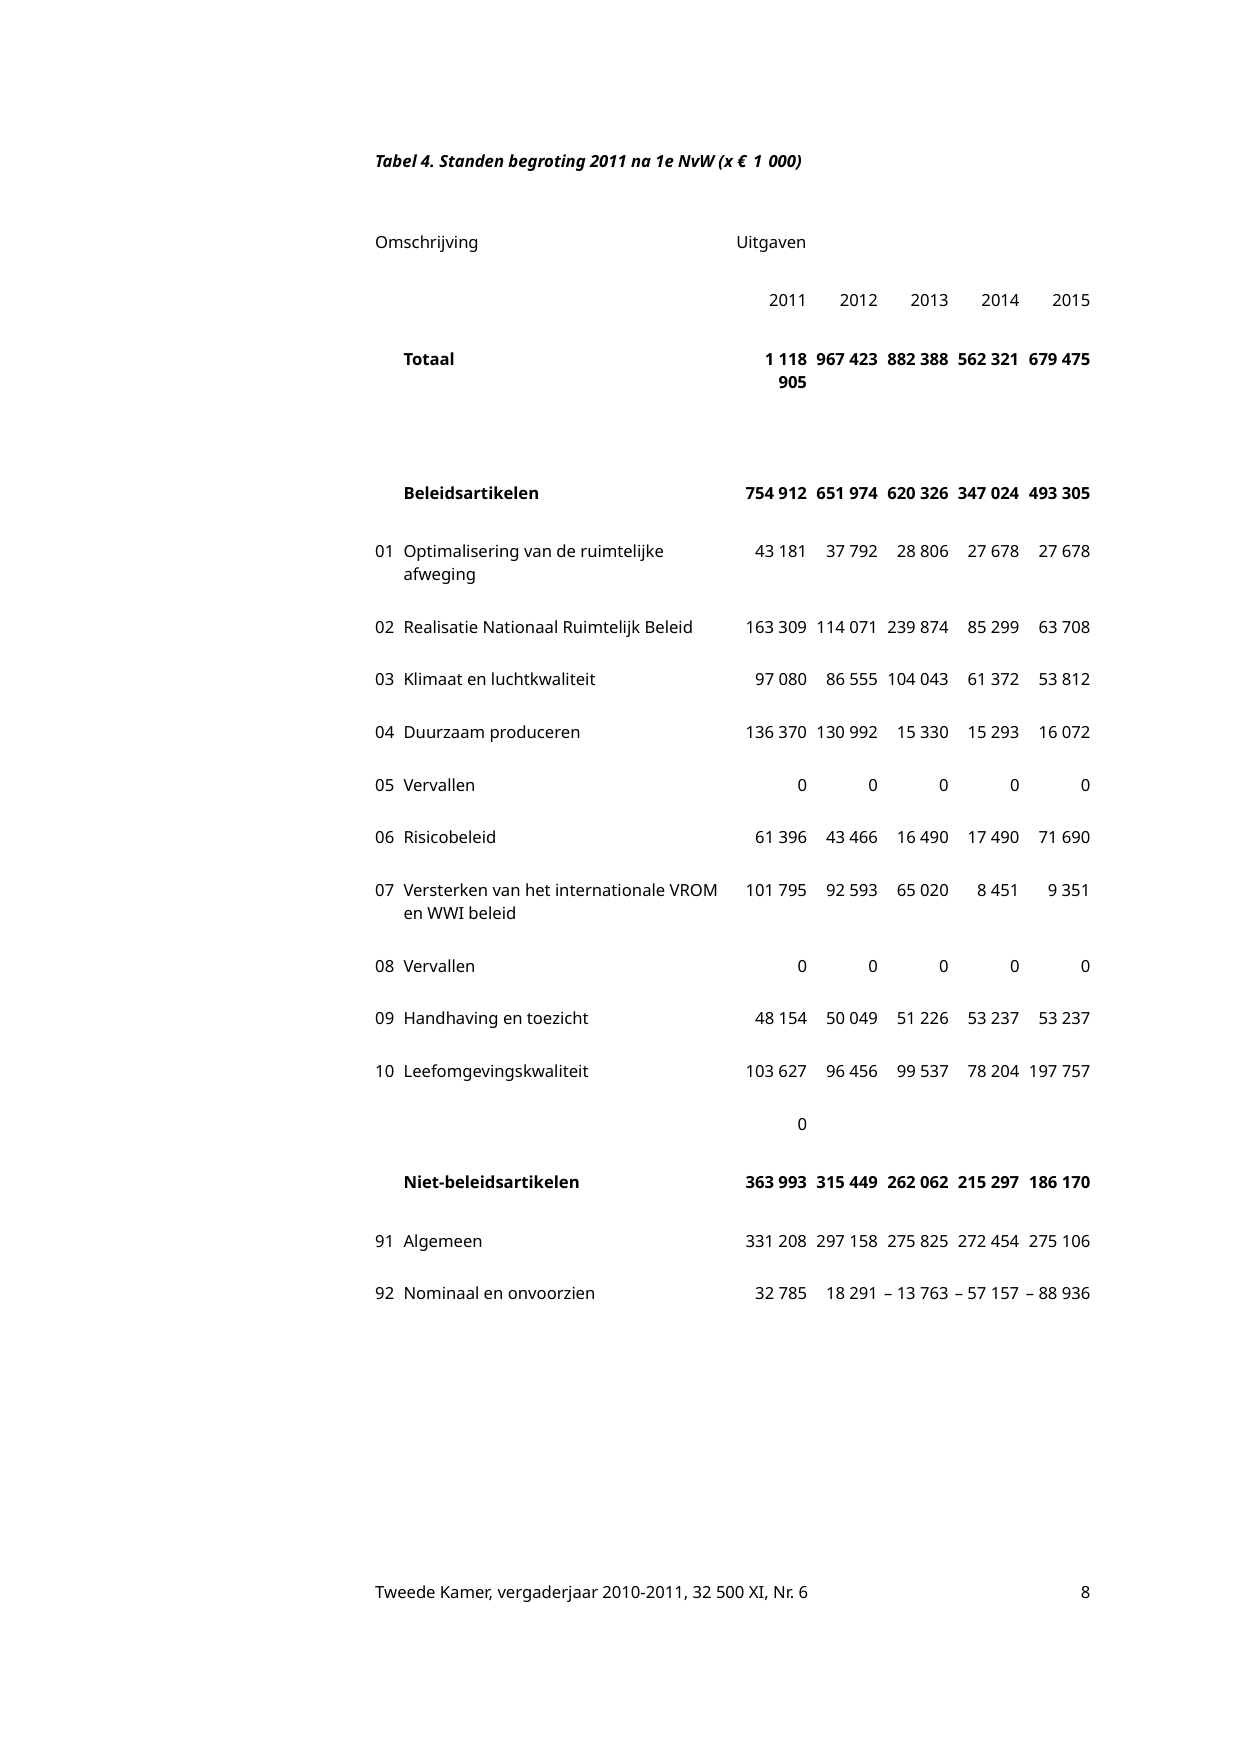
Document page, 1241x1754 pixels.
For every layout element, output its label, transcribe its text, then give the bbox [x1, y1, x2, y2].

table_cell [375, 289, 403, 347]
table_cell 92 [375, 1282, 403, 1334]
table_cell 0 [807, 954, 878, 1007]
table_cell [403, 1112, 736, 1171]
table_cell 18 291 [807, 1282, 878, 1334]
table_cell 27 678 [949, 540, 1019, 615]
table_cell 101 795 [736, 879, 807, 954]
table_cell Algemeen [403, 1229, 736, 1282]
table_cell 0 [878, 773, 948, 826]
table_cell 97 080 [736, 668, 807, 721]
table_cell 0 [807, 773, 878, 826]
table_cell 493 305 [1019, 481, 1090, 540]
table_cell [375, 348, 403, 423]
table_cell – 88 936 [1019, 1282, 1090, 1334]
table_cell 163 309 [736, 615, 807, 668]
table_cell [807, 423, 878, 481]
table_cell [375, 1112, 403, 1171]
table_cell 0 [949, 773, 1019, 826]
table_cell – 57 157 [949, 1282, 1019, 1334]
table_cell 2014 [949, 289, 1019, 347]
table_cell 186 170 [1019, 1171, 1090, 1229]
table_cell 651 974 [807, 481, 878, 540]
table_cell 130 992 [807, 721, 878, 773]
table_cell 315 449 [807, 1171, 878, 1229]
table_header [1019, 231, 1090, 289]
table_cell 272 454 [949, 1229, 1019, 1282]
table_cell [375, 1171, 403, 1229]
table_cell Totaal [403, 348, 736, 423]
table_cell 679 475 [1019, 348, 1090, 423]
table_cell [878, 1112, 948, 1171]
table_cell 04 [375, 721, 403, 773]
table_cell 262 062 [878, 1171, 948, 1229]
table_cell 03 [375, 668, 403, 721]
table_header [949, 231, 1019, 289]
table_cell [375, 481, 403, 540]
table_cell 197 757 [1019, 1060, 1090, 1112]
table_cell 275 825 [878, 1229, 948, 1282]
table_cell 215 297 [949, 1171, 1019, 1229]
table_cell 239 874 [878, 615, 948, 668]
table_cell 85 299 [949, 615, 1019, 668]
table_cell [403, 289, 736, 347]
table_cell [1019, 423, 1090, 481]
table_cell [403, 423, 736, 481]
table_cell 2012 [807, 289, 878, 347]
table_cell 16 072 [1019, 721, 1090, 773]
table_cell – 13 763 [878, 1282, 948, 1334]
table_cell 2015 [1019, 289, 1090, 347]
table_header Uitgaven [736, 231, 807, 289]
table_cell 754 912 [736, 481, 807, 540]
table_cell 53 237 [1019, 1007, 1090, 1059]
table_cell [807, 1112, 878, 1171]
table_cell 882 388 [878, 348, 948, 423]
table_cell 27 678 [1019, 540, 1090, 615]
table_header Omschrijving [375, 231, 736, 289]
table_cell 96 456 [807, 1060, 878, 1112]
table_cell 562 321 [949, 348, 1019, 423]
table_cell 50 049 [807, 1007, 878, 1059]
table_cell 275 106 [1019, 1229, 1090, 1282]
table_cell 71 690 [1019, 826, 1090, 879]
table_cell Duurzaam produceren [403, 721, 736, 773]
table_cell 0 [736, 954, 807, 1007]
table_cell 01 [375, 540, 403, 615]
table_cell 28 806 [878, 540, 948, 615]
table_cell 53 237 [949, 1007, 1019, 1059]
table_cell 104 043 [878, 668, 948, 721]
text Tabel 4. Standen begroting 2011 na 1e NvW (x € 1 000) [375, 150, 1090, 173]
table_cell [949, 423, 1019, 481]
table_cell Realisatie Nationaal Ruimtelijk Beleid [403, 615, 736, 668]
table_cell 43 466 [807, 826, 878, 879]
table_cell 63 708 [1019, 615, 1090, 668]
table_cell 43 181 [736, 540, 807, 615]
table_cell 07 [375, 879, 403, 954]
table_cell 10 [375, 1060, 403, 1112]
table_cell 0 [1019, 773, 1090, 826]
table_cell 53 812 [1019, 668, 1090, 721]
table_cell 61 372 [949, 668, 1019, 721]
table_cell Versterken van het internationale VROM en WWI beleid [403, 879, 736, 954]
table_cell 136 370 [736, 721, 807, 773]
table_cell 620 326 [878, 481, 948, 540]
table_cell [1019, 1112, 1090, 1171]
table_cell Optimalisering van de ruimtelijke afweging [403, 540, 736, 615]
table_cell Risicobeleid [403, 826, 736, 879]
table_cell 0 [878, 954, 948, 1007]
table_cell 37 792 [807, 540, 878, 615]
table_cell Beleidsartikelen [403, 481, 736, 540]
table_cell 51 226 [878, 1007, 948, 1059]
table_header [807, 231, 878, 289]
table_cell Leefomgevingskwaliteit [403, 1060, 736, 1112]
table_cell 16 490 [878, 826, 948, 879]
table_cell 2011 [736, 289, 807, 347]
table_cell 48 154 [736, 1007, 807, 1059]
table_header [878, 231, 948, 289]
table_cell 05 [375, 773, 403, 826]
table_cell 06 [375, 826, 403, 879]
table_cell Klimaat en luchtkwaliteit [403, 668, 736, 721]
table_cell 92 593 [807, 879, 878, 954]
table_cell 08 [375, 954, 403, 1007]
table_cell 99 537 [878, 1060, 948, 1112]
table_cell 297 158 [807, 1229, 878, 1282]
table_cell 17 490 [949, 826, 1019, 879]
table_cell 9 351 [1019, 879, 1090, 954]
table_cell [375, 423, 403, 481]
table_cell 0 [736, 1112, 807, 1171]
table_cell 0 [1019, 954, 1090, 1007]
table_cell 15 293 [949, 721, 1019, 773]
table_cell 8 451 [949, 879, 1019, 954]
table_cell Vervallen [403, 773, 736, 826]
table_cell 2013 [878, 289, 948, 347]
table_cell 114 071 [807, 615, 878, 668]
table_cell 1 118 905 [736, 348, 807, 423]
table_cell 86 555 [807, 668, 878, 721]
table_cell 347 024 [949, 481, 1019, 540]
table_cell 331 208 [736, 1229, 807, 1282]
table_cell 65 020 [878, 879, 948, 954]
table_cell 61 396 [736, 826, 807, 879]
table_cell 15 330 [878, 721, 948, 773]
table_cell 967 423 [807, 348, 878, 423]
table_cell 0 [736, 773, 807, 826]
table_cell 78 204 [949, 1060, 1019, 1112]
table_cell 09 [375, 1007, 403, 1059]
table_cell 02 [375, 615, 403, 668]
table_cell 363 993 [736, 1171, 807, 1229]
table_cell 0 [949, 954, 1019, 1007]
table_cell [878, 423, 948, 481]
table_cell [949, 1112, 1019, 1171]
table_cell [736, 423, 807, 481]
table_cell 32 785 [736, 1282, 807, 1334]
table_cell Vervallen [403, 954, 736, 1007]
table_cell Nominaal en onvoorzien [403, 1282, 736, 1334]
table_cell 91 [375, 1229, 403, 1282]
table_cell 103 627 [736, 1060, 807, 1112]
table_cell Niet-beleidsartikelen [403, 1171, 736, 1229]
table_cell Handhaving en toezicht [403, 1007, 736, 1059]
